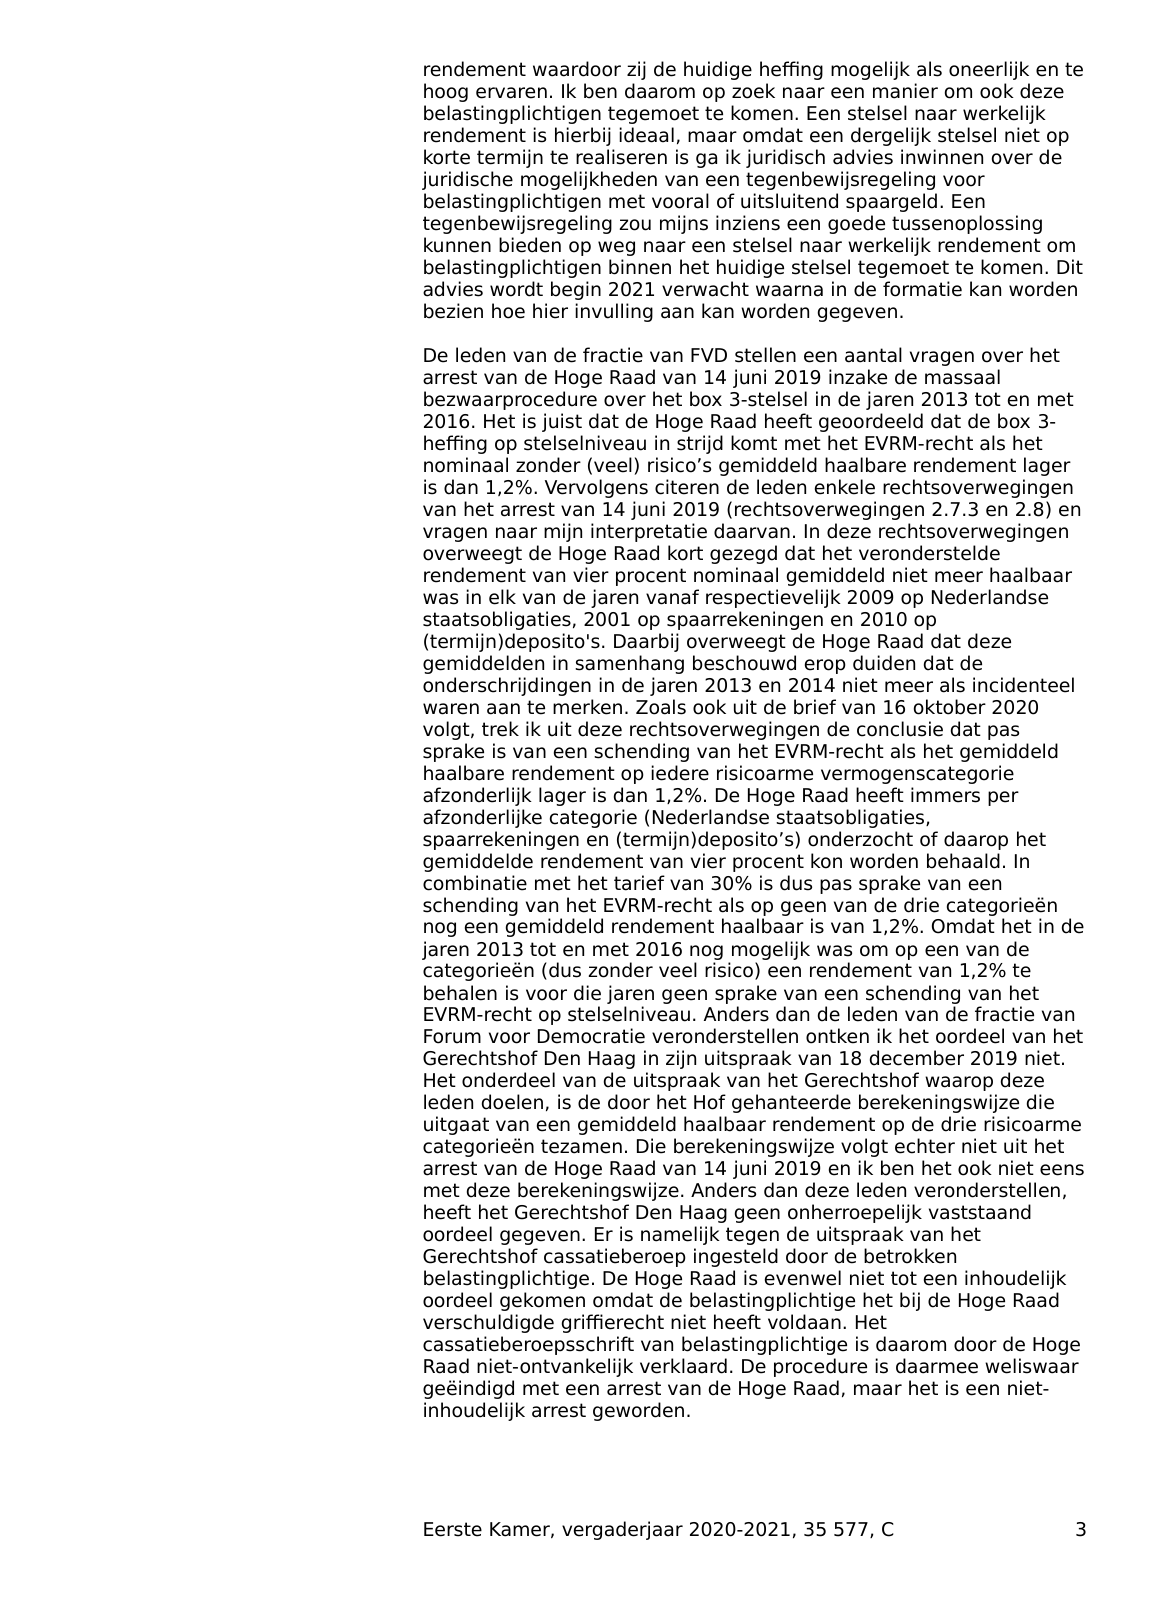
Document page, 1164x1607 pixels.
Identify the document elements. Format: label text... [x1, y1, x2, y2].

text De leden van de fractie van FVD stellen een aantal vragen over het arrest van de Hoge Raad van 14 juni 2019 inzake de massaal bezwaarprocedure over het box 3-stelsel in de jaren 2013 tot en met 2016. Het is juist dat de Hoge Raad heeft geoordeeld dat de box 3-heffing op stelselniveau in strijd komt met het EVRM-recht als het nominaal zonder (veel) risico’s gemiddeld haalbare rendement lager is dan 1,2%. Vervolgens citeren de leden enkele rechtsoverwegingen van het arrest van 14 juni 2019 (rechtsoverwegingen 2.7.3 en 2.8) en vragen naar mijn interpretatie daarvan. In deze rechtsoverwegingen overweegt de Hoge Raad kort gezegd dat het veronderstelde rendement van vier procent nominaal gemiddeld niet meer haalbaar was in elk van de jaren vanaf respectievelijk 2009 op Nederlandse staatsobligaties, 2001 op spaarrekeningen en 2010 op (termijn)deposito's. Daarbij overweegt de Hoge Raad dat deze gemiddelden in samenhang beschouwd erop duiden dat de onderschrijdingen in de jaren 2013 en 2014 niet meer als incidenteel waren aan te merken. Zoals ook uit de brief van 16 oktober 2020 volgt, trek ik uit deze rechtsoverwegingen de conclusie dat pas sprake is van een schending van het EVRM-recht als het gemiddeld haalbare rendement op iedere risicoarme vermogenscategorie afzonderlijk lager is dan 1,2%. De Hoge Raad heeft immers per afzonderlijke categorie (Nederlandse staatsobligaties, spaarrekeningen en (termijn)deposito’s) onderzocht of daarop het gemiddelde rendement van vier procent kon worden behaald. In combinatie met het tarief van 30% is dus pas sprake van een schending van het EVRM-recht als op geen van de drie categorieën nog een gemiddeld rendement haalbaar is van 1,2%. Omdat het in de jaren 2013 tot en met 2016 nog mogelijk was om op een van de categorieën (dus zonder veel risico) een rendement van 1,2% te behalen is voor die jaren geen sprake van een schending van het EVRM-recht op stelselniveau. Anders dan de leden van de fractie van Forum voor Democratie veronderstellen ontken ik het oordeel van het Gerechtshof Den Haag in zijn uitspraak van 18 december 2019 niet. Het onderdeel van de uitspraak van het Gerechtshof waarop deze leden doelen, is de door het Hof gehanteerde berekeningswijze die uitgaat van een gemiddeld haalbaar rendement op de drie risicoarme categorieën tezamen. Die berekeningswijze volgt echter niet uit het arrest van de Hoge Raad van 14 juni 2019 en ik ben het ook niet eens met deze berekeningswijze. Anders dan deze leden veronderstellen, heeft het Gerechtshof Den Haag geen onherroepelijk vaststaand oordeel gegeven. Er is namelijk tegen de uitspraak van het Gerechtshof cassatieberoep ingesteld door de betrokken belastingplichtige. De Hoge Raad is evenwel niet tot een inhoudelijk oordeel gekomen omdat de belastingplichtige het bij de Hoge Raad verschuldigde griffierecht niet heeft voldaan. Het cassatieberoepsschrift van belastingplichtige is daarom door de Hoge Raad niet-ontvankelijk verklaard. De procedure is daarmee weliswaar geëindigd met een arrest van de Hoge Raad, maar het is een niet-inhoudelijk arrest geworden. [422, 345, 1087, 1422]
text rendement waardoor zij de huidige heffing mogelijk als oneerlijk en te hoog ervaren. Ik ben daarom op zoek naar een manier om ook deze belastingplichtigen tegemoet te komen. Een stelsel naar werkelijk rendement is hierbij ideaal, maar omdat een dergelijk stelsel niet op korte termijn te realiseren is ga ik juridisch advies inwinnen over de juridische mogelijkheden van een tegenbewijsregeling voor belastingplichtigen met vooral of uitsluitend spaargeld. Een tegenbewijsregeling zou mijns inziens een goede tussenoplossing kunnen bieden op weg naar een stelsel naar werkelijk rendement om belastingplichtigen binnen het huidige stelsel tegemoet te komen. Dit advies wordt begin 2021 verwacht waarna in de formatie kan worden bezien hoe hier invulling aan kan worden gegeven. [422, 59, 1087, 323]
